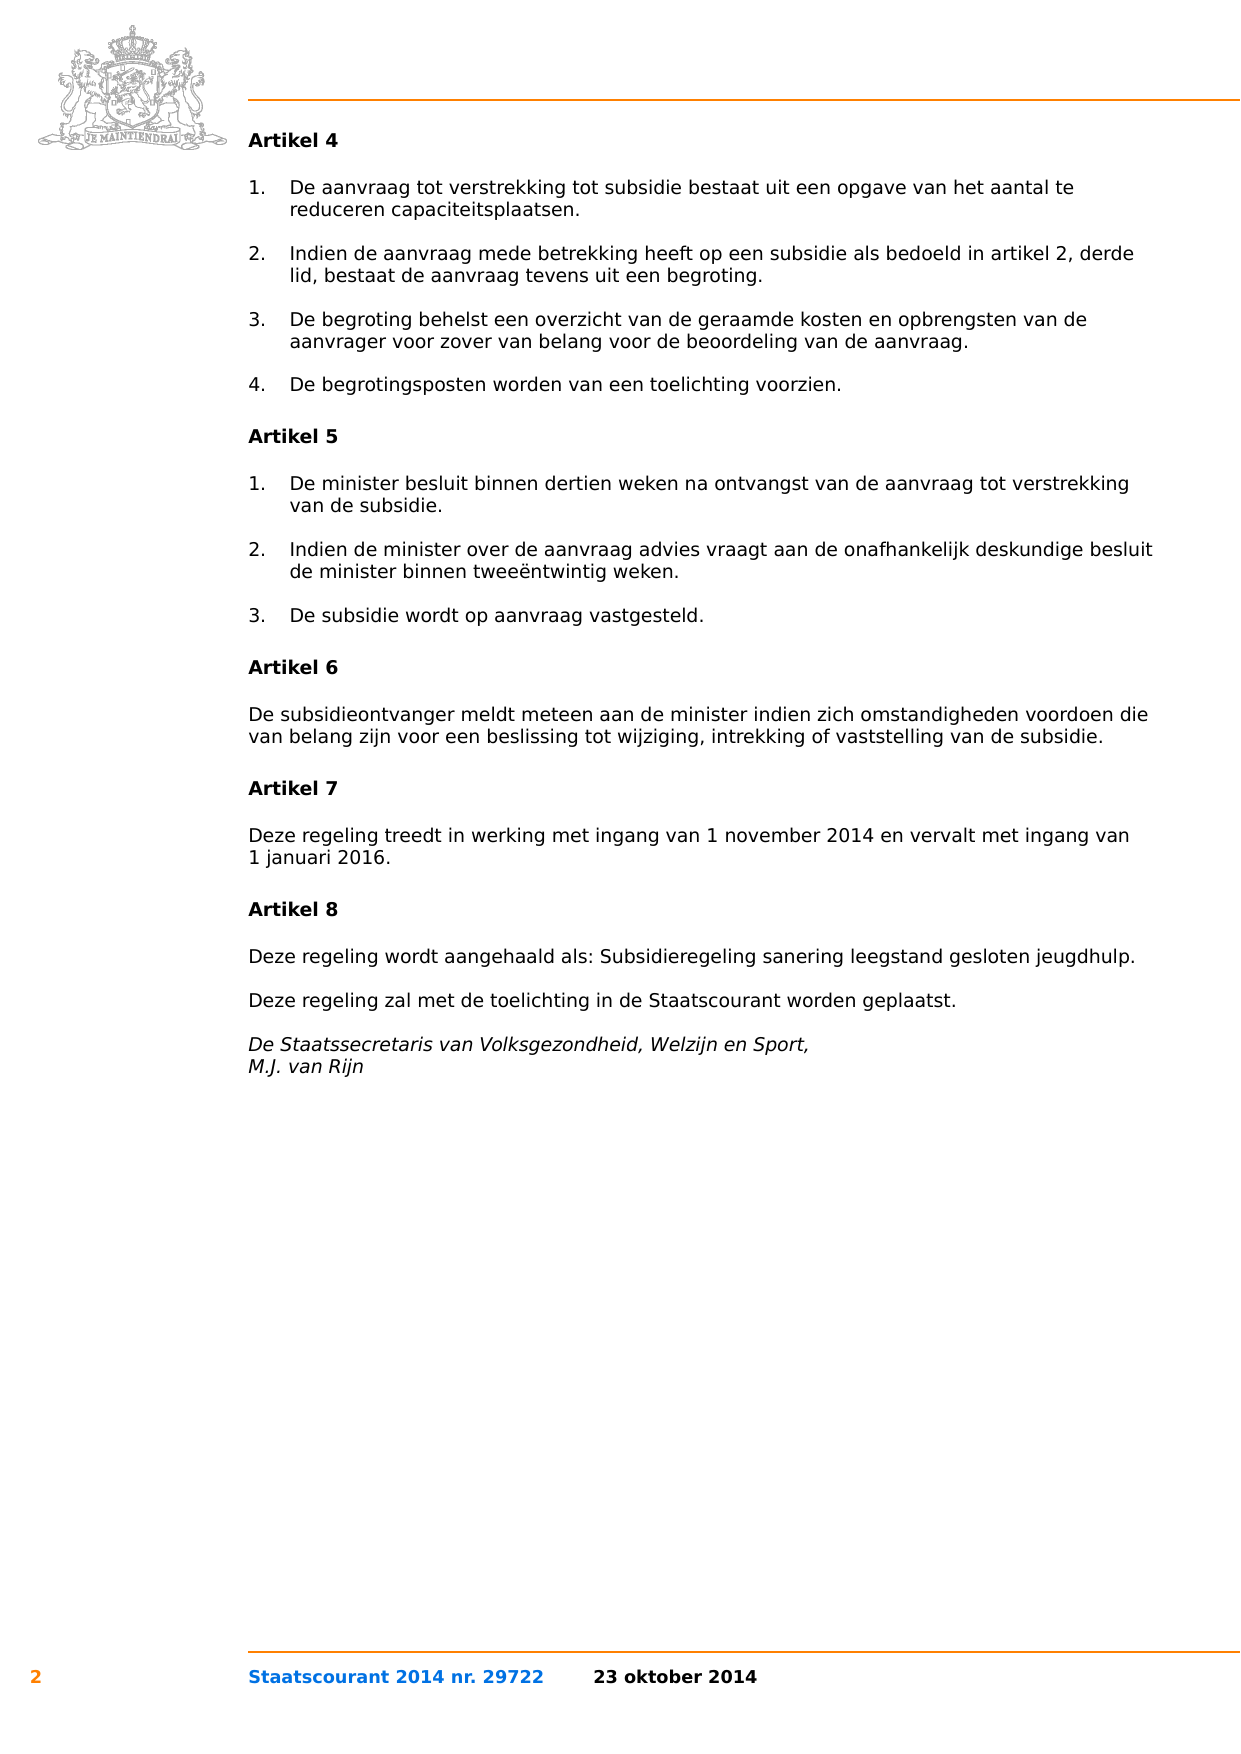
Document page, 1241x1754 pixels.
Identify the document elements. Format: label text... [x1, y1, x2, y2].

subtitle Artikel 5 [248, 426, 1163, 448]
text 1. De aanvraag tot verstrekking tot subsidie bestaat uit een opgave van het aantal te reduceren capaciteitsplaatsen. [248, 177, 1163, 221]
text 4. De begrotingsposten worden van een toelichting voorzien. [248, 374, 1163, 396]
text 3. De begroting behelst een overzicht van de geraamde kosten en opbrengsten van de aanvrager voor zover van belang voor de beoordeling van de aanvraag. [248, 308, 1163, 352]
subtitle Artikel 8 [248, 899, 1163, 921]
picture [38, 25, 227, 150]
text 1. De minister besluit binnen dertien weken na ontvangst van de aanvraag tot verstrekking van de subsidie. [248, 473, 1163, 517]
subtitle Artikel 6 [248, 657, 1163, 679]
text 2. Indien de minister over de aanvraag advies vraagt aan de onafhankelijk deskundige besluit de minister binnen tweeëntwintig weken. [248, 539, 1163, 583]
text 3. De subsidie wordt op aanvraag vastgesteld. [248, 605, 1163, 627]
text De subsidieontvanger meldt meteen aan de minister indien zich omstandigheden voordoen die van belang zijn voor een beslissing tot wijziging, intrekking of vaststelling van de subsidie. [248, 704, 1163, 748]
text Deze regeling zal met de toelichting in de Staatscourant worden geplaatst. [248, 990, 1163, 1012]
text Deze regeling treedt in werking met ingang van 1 november 2014 en vervalt met ingang van 1 januari 2016. [248, 825, 1163, 869]
text 2. Indien de aanvraag mede betrekking heeft op een subsidie als bedoeld in artikel 2, derde lid, bestaat de aanvraag tevens uit een begroting. [248, 243, 1163, 287]
subtitle Artikel 7 [248, 778, 1163, 800]
subtitle Artikel 4 [248, 130, 1163, 152]
text De Staatssecretaris van Volksgezondheid, Welzijn en Sport, M.J. van Rijn [248, 1033, 1163, 1077]
text Deze regeling wordt aangehaald als: Subsidieregeling sanering leegstand gesloten jeugdhulp. [248, 946, 1163, 968]
